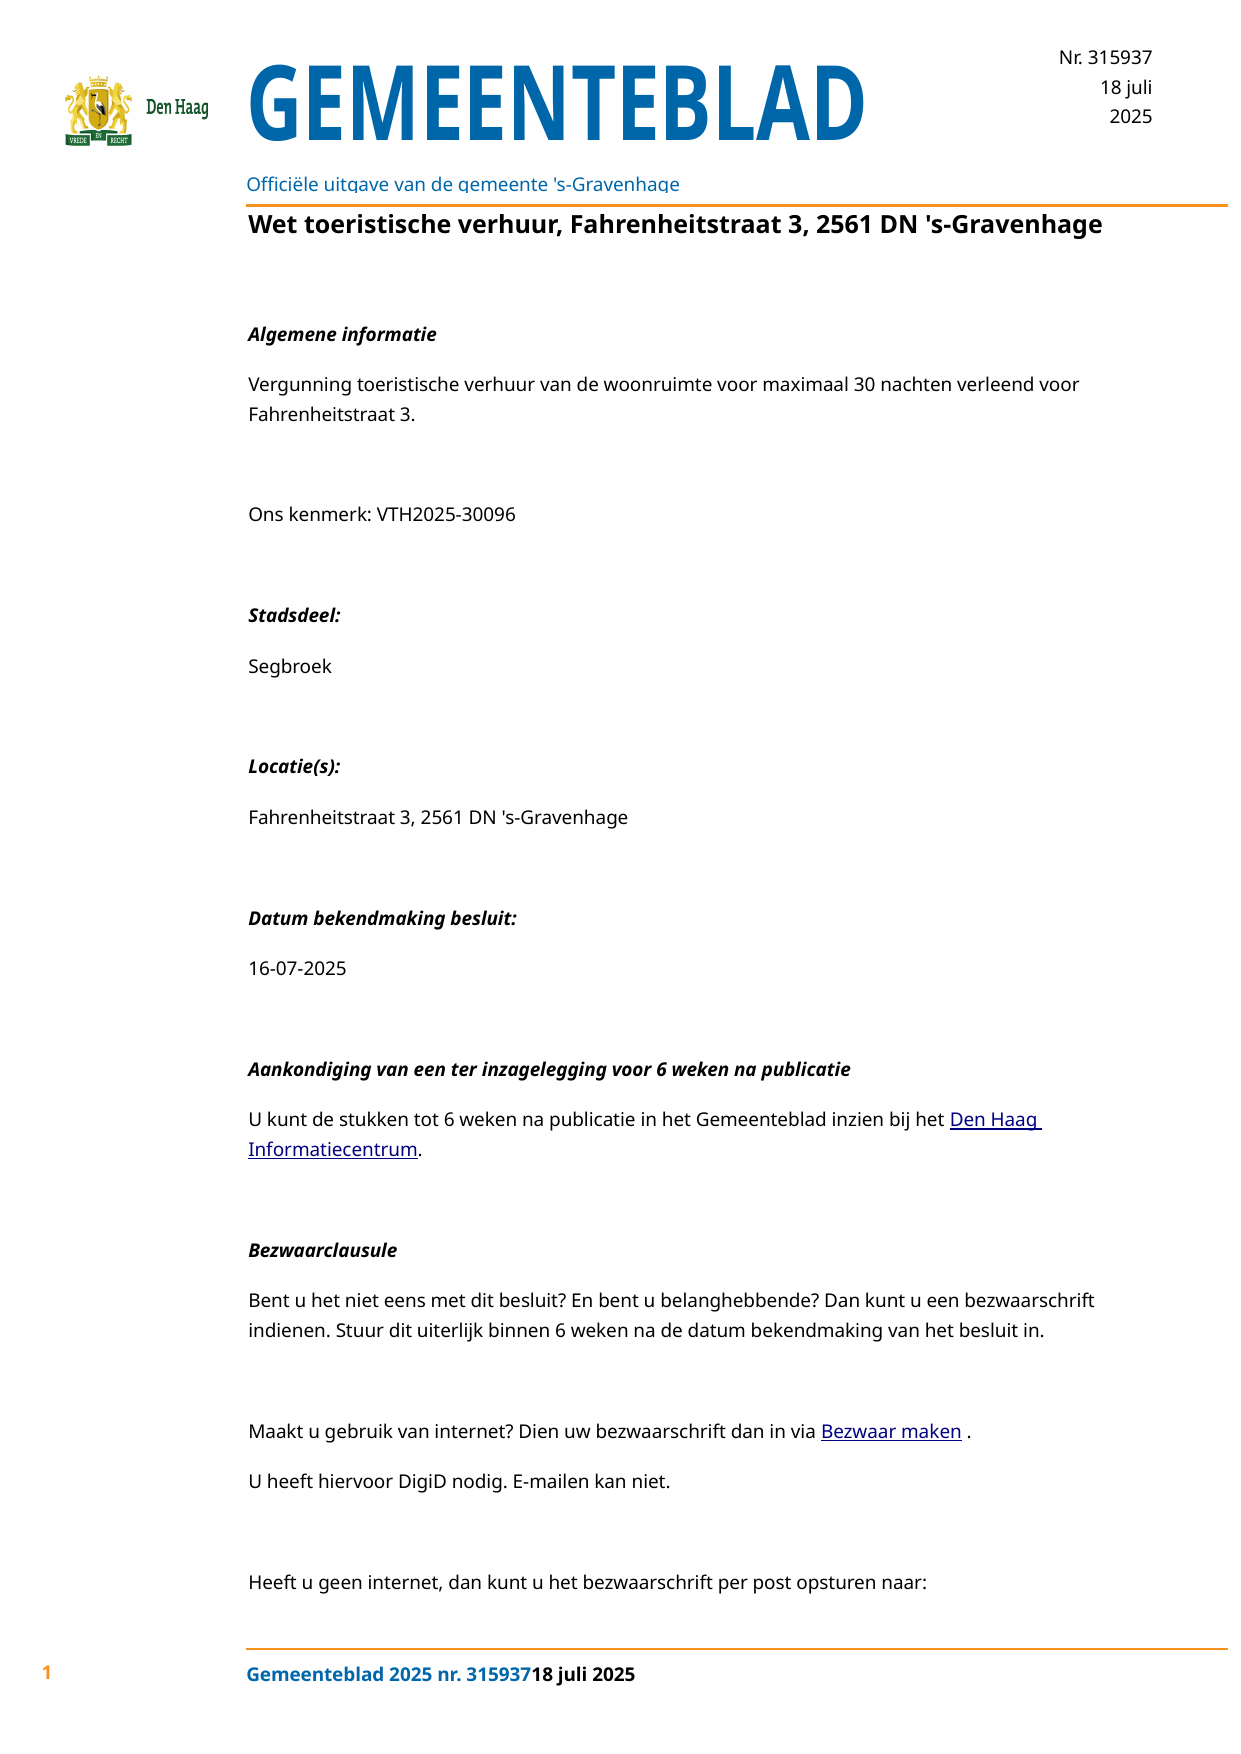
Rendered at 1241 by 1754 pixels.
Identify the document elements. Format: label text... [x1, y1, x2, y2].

text Stadsdeel: [248, 602, 1152, 628]
text Maakt u gebruik van internet? Dien uw bezwaarschrift dan in via Bezwaar maken . [248, 1418, 1152, 1443]
text Heeft u geen internet, dan kunt u het bezwaarschrift per post opsturen naar: [248, 1569, 1152, 1595]
picture [41, 47, 231, 172]
text Vergunning toeristische verhuur van de woonruimte voor maximaal 30 nachten verleend voor Fahrenheitstraat 3. [248, 371, 1152, 426]
text Segbroek [248, 653, 1152, 678]
text U kunt de stukken tot 6 weken na publicatie in het Gemeenteblad inzien bij het Den Haag Informatiecentrum. [248, 1107, 1152, 1162]
text Datum bekendmaking besluit: [248, 905, 1152, 931]
text Wet toeristische verhuur, Fahrenheitstraat 3, 2561 DN 's-Gravenhage [248, 207, 1152, 241]
text Bezwaarclausule [248, 1237, 1152, 1263]
text U heeft hiervoor DigiD nodig. E-mailen kan niet. [248, 1468, 1152, 1494]
text 16-07-2025 [248, 955, 1152, 981]
text Fahrenheitstraat 3, 2561 DN 's-Gravenhage [248, 804, 1152, 830]
text Ons kenmerk: VTH2025-30096 [248, 502, 1152, 527]
text Algemene informatie [248, 321, 1152, 346]
text Aankondiging van een ter inzagelegging voor 6 weken na publicatie [248, 1056, 1152, 1082]
text Bent u het niet eens met dit besluit? En bent u belanghebbende? Dan kunt u een bezwaarschrift indienen. Stuur dit uiterlijk binnen 6 weken na de datum bekendmaking van het besluit in. [248, 1287, 1152, 1343]
text Locatie(s): [248, 754, 1152, 779]
